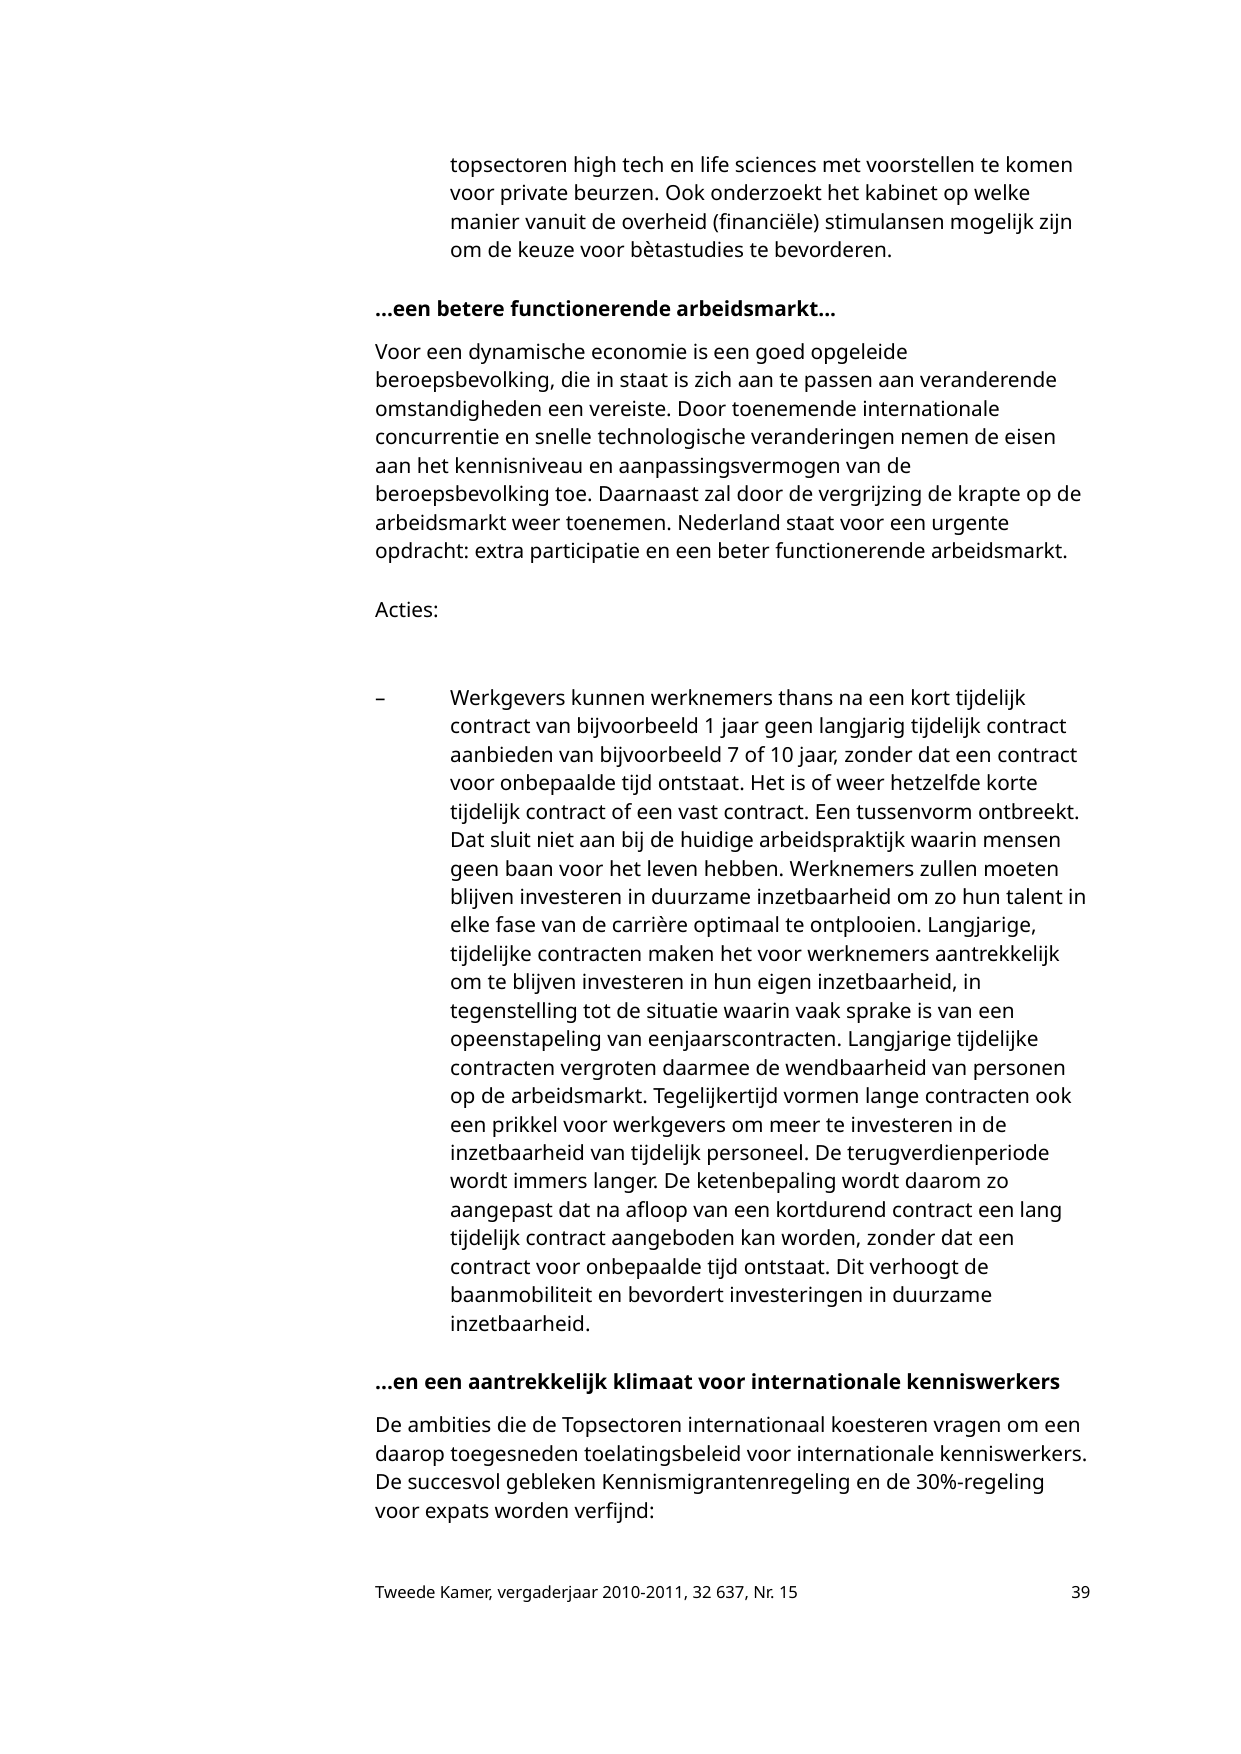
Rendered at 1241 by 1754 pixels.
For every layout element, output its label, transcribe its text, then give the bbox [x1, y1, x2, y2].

text Acties: [375, 595, 1090, 623]
text ...een betere functionerende arbeidsmarkt... [375, 294, 1090, 322]
text Voor een dynamische economie is een goed opgeleide beroepsbevolking, die in staat is zich aan te passen aan veranderende omstandigheden een vereiste. Door toenemende internationale concurrentie en snelle technologische veranderingen nemen de eisen aan het kennisniveau en aanpassingsvermogen van de beroepsbevolking toe. Daarnaast zal door de vergrijzing de krapte op de arbeidsmarkt weer toenemen. Nederland staat voor een urgente opdracht: extra participatie en een beter functionerende arbeidsmarkt. [375, 337, 1090, 565]
list topsectoren high tech en life sciences met voorstellen te komen voor private beurzen. Ook onderzoekt het kabinet op welke manier vanuit de overheid (financiële) stimulansen mogelijk zijn om de keuze voor bètastudies te bevorderen. [375, 150, 1090, 264]
list Werkgevers kunnen werknemers thans na een kort tijdelijk contract van bijvoorbeeld 1 jaar geen langjarig tijdelijk contract aanbieden van bijvoorbeeld 7 of 10 jaar, zonder dat een contract voor onbepaalde tijd ontstaat. Het is of weer hetzelfde korte tijdelijk contract of een vast contract. Een tussenvorm ontbreekt. Dat sluit niet aan bij de huidige arbeidspraktijk waarin mensen geen baan voor het leven hebben. Werknemers zullen moeten blijven investeren in duurzame inzetbaarheid om zo hun talent in elke fase van de carrière optimaal te ontplooien. Langjarige, tijdelijke contracten maken het voor werknemers aantrekkelijk om te blijven investeren in hun eigen inzetbaarheid, in tegenstelling tot de situatie waarin vaak sprake is van een opeenstapeling van eenjaarscontracten. Langjarige tijdelijke contracten vergroten daarmee de wendbaarheid van personen op de arbeidsmarkt. Tegelijkertijd vormen lange contracten ook een prikkel voor werkgevers om meer te investeren in de inzetbaarheid van tijdelijk personeel. De terugverdienperiode wordt immers langer. De ketenbepaling wordt daarom zo aangepast dat na afloop van een kortdurend contract een lang tijdelijk contract aangeboden kan worden, zonder dat een contract voor onbepaalde tijd ontstaat. Dit verhoogt de baanmobiliteit en bevordert investeringen in duurzame inzetbaarheid. [375, 683, 1090, 1337]
text De ambities die de Topsectoren internationaal koesteren vragen om een daarop toegesneden toelatingsbeleid voor internationale kenniswerkers. De succesvol gebleken Kennismigrantenregeling en de 30%-regeling voor expats worden verfijnd: [375, 1411, 1090, 1524]
text ...en een aantrekkelijk klimaat voor internationale kenniswerkers [375, 1367, 1090, 1396]
